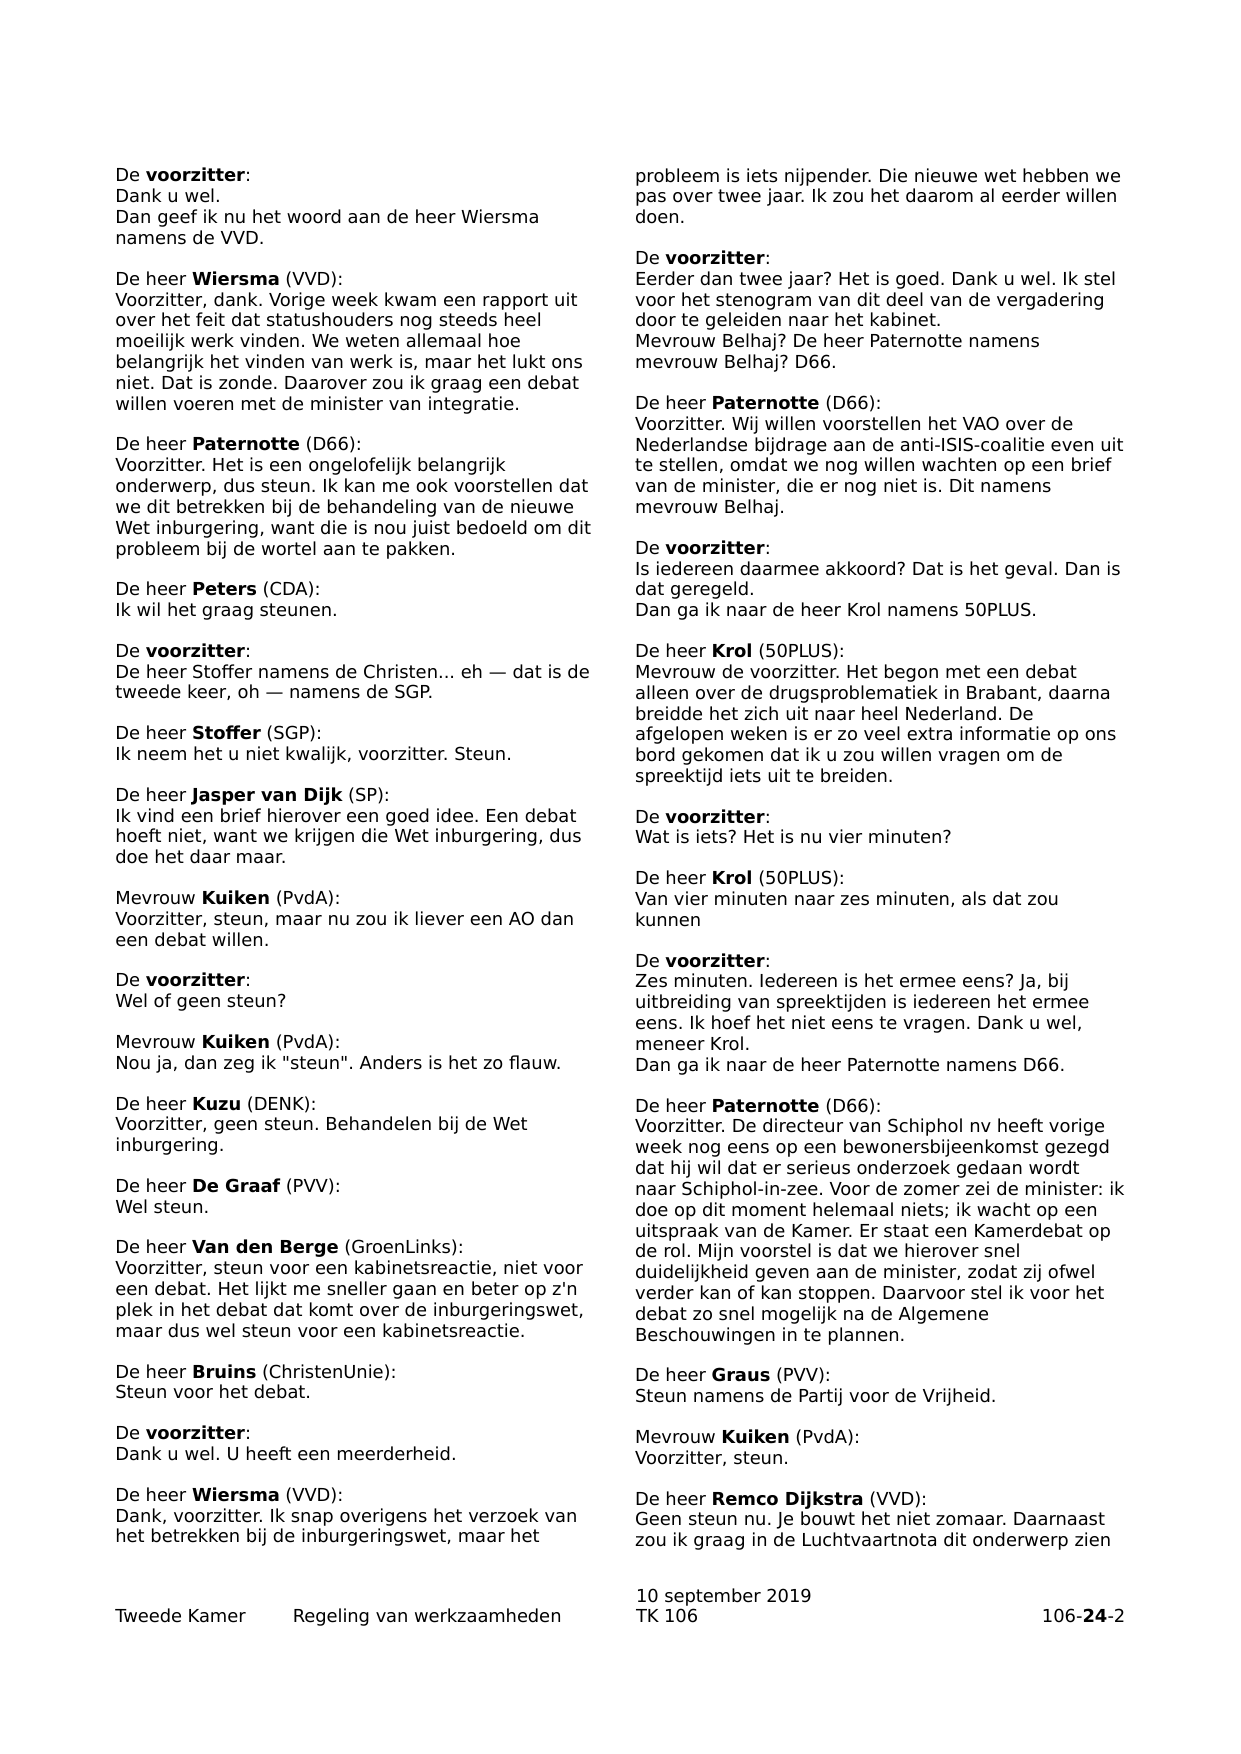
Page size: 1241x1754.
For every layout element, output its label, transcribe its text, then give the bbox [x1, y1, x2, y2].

text Steun voor het debat. [115, 1382, 605, 1403]
text Dank u wel. [115, 186, 605, 207]
text De voorzitter: [635, 248, 1125, 268]
text Dank u wel. U heeft een meerderheid. [115, 1444, 605, 1464]
text Voorzitter, steun. [635, 1448, 1125, 1468]
text De heer Wiersma (VVD): [115, 1484, 605, 1505]
text Eerder dan twee jaar? Het is goed. Dank u wel. Ik stel voor het stenogram van dit deel van de vergadering door te geleiden naar het kabinet. [635, 268, 1125, 331]
text De heer Van den Berge (GroenLinks): [115, 1237, 605, 1258]
text De heer Stoffer namens de Christen... eh — dat is de tweede keer, oh — namens de SGP. [115, 661, 605, 703]
text Mevrouw Belhaj? De heer Paternotte namens mevrouw Belhaj? D66. [635, 331, 1125, 373]
text Ik vind een brief hierover een goed idee. Een debat hoeft niet, want we krijgen die Wet inburgering, dus doe het daar maar. [115, 805, 605, 868]
text De heer Remco Dijkstra (VVD): [635, 1488, 1125, 1509]
text Dan ga ik naar de heer Paternotte namens D66. [635, 1054, 1125, 1075]
text Ik neem het u niet kwalijk, voorzitter. Steun. [115, 744, 605, 765]
text De voorzitter: [635, 807, 1125, 827]
text Wel steun. [115, 1197, 605, 1217]
text De heer Krol (50PLUS): [635, 868, 1125, 889]
text De heer Wiersma (VVD): [115, 268, 605, 289]
text De voorzitter: [115, 1423, 605, 1444]
text De voorzitter: [115, 165, 605, 186]
text De voorzitter: [635, 538, 1125, 558]
text De voorzitter: [115, 641, 605, 661]
text Mevrouw Kuiken (PvdA): [635, 1427, 1125, 1448]
text De voorzitter: [635, 951, 1125, 971]
text De heer Kuzu (DENK): [115, 1093, 605, 1114]
text De heer Stoffer (SGP): [115, 723, 605, 744]
text Mevrouw Kuiken (PvdA): [115, 888, 605, 909]
text De heer De Graaf (PVV): [115, 1176, 605, 1197]
text De heer Paternotte (D66): [635, 393, 1125, 413]
text De heer Paternotte (D66): [115, 434, 605, 455]
text De heer Bruins (ChristenUnie): [115, 1361, 605, 1382]
text De voorzitter: [115, 970, 605, 991]
text Dank, voorzitter. Ik snap overigens het verzoek van het betrekken bij de inburgeringswet, maar het [115, 1505, 605, 1547]
text Voorzitter, dank. Vorige week kwam een rapport uit over het feit dat statushouders nog steeds heel moeilijk werk vinden. We weten allemaal hoe belangrijk het vinden van werk is, maar het lukt ons niet. Dat is zonde. Daarover zou ik graag een debat willen voeren met de minister van integratie. [115, 289, 605, 414]
text Dan geef ik nu het woord aan de heer Wiersma namens de VVD. [115, 207, 605, 248]
text Voorzitter. Wij willen voorstellen het VAO over de Nederlandse bijdrage aan de anti-ISIS-coalitie even uit te stellen, omdat we nog willen wachten op een brief van de minister, die er nog niet is. Dit namens mevrouw Belhaj. [635, 413, 1125, 518]
text Wat is iets? Het is nu vier minuten? [635, 827, 1125, 848]
text Mevrouw Kuiken (PvdA): [115, 1032, 605, 1053]
text De heer Peters (CDA): [115, 579, 605, 600]
text Is iedereen daarmee akkoord? Dat is het geval. Dan is dat geregeld. [635, 558, 1125, 600]
text Voorzitter, steun voor een kabinetsreactie, niet voor een debat. Het lijkt me sneller gaan en beter op z'n plek in het debat dat komt over de inburgeringswet, maar dus wel steun voor een kabinetsreactie. [115, 1258, 605, 1341]
text De heer Jasper van Dijk (SP): [115, 785, 605, 805]
text Voorzitter. Het is een ongelofelijk belangrijk onderwerp, dus steun. Ik kan me ook voorstellen dat we dit betrekken bij de behandeling van de nieuwe Wet inburgering, want die is nou juist bedoeld om dit probleem bij de wortel aan te pakken. [115, 455, 605, 559]
text De heer Paternotte (D66): [635, 1095, 1125, 1116]
text Van vier minuten naar zes minuten, als dat zou kunnen [635, 889, 1125, 931]
text Steun namens de Partij voor de Vrijheid. [635, 1386, 1125, 1407]
text probleem is iets nijpender. Die nieuwe wet hebben we pas over twee jaar. Ik zou het daarom al eerder willen doen. [635, 165, 1125, 228]
text Voorzitter. De directeur van Schiphol nv heeft vorige week nog eens op een bewonersbijeenkomst gezegd dat hij wil dat er serieus onderzoek gedaan wordt naar Schiphol-in-zee. Voor de zomer zei de minister: ik doe op dit moment helemaal niets; ik wacht op een uitspraak van de Kamer. Er staat een Kamerdebat op de rol. Mijn voorstel is dat we hierover snel duidelijkheid geven aan de minister, zodat zij ofwel verder kan of kan stoppen. Daarvoor stel ik voor het debat zo snel mogelijk na de Algemene Beschouwingen in te plannen. [635, 1116, 1125, 1345]
text Ik wil het graag steunen. [115, 600, 605, 621]
text Voorzitter, geen steun. Behandelen bij de Wet inburgering. [115, 1114, 605, 1156]
text De heer Krol (50PLUS): [635, 641, 1125, 662]
text Voorzitter, steun, maar nu zou ik liever een AO dan een debat willen. [115, 909, 605, 950]
text Dan ga ik naar de heer Krol namens 50PLUS. [635, 600, 1125, 621]
text Mevrouw de voorzitter. Het begon met een debat alleen over de drugsproblematiek in Brabant, daarna breidde het zich uit naar heel Nederland. De afgelopen weken is er zo veel extra informatie op ons bord gekomen dat ik u zou willen vragen om de spreektijd iets uit te breiden. [635, 662, 1125, 787]
text De heer Graus (PVV): [635, 1365, 1125, 1386]
text Wel of geen steun? [115, 991, 605, 1012]
text Nou ja, dan zeg ik "steun". Anders is het zo flauw. [115, 1053, 605, 1073]
text Zes minuten. Iedereen is het ermee eens? Ja, bij uitbreiding van spreektijden is iedereen het ermee eens. Ik hoef het niet eens te vragen. Dank u wel, meneer Krol. [635, 971, 1125, 1054]
text Geen steun nu. Je bouwt het niet zomaar. Daarnaast zou ik graag in de Luchtvaartnota dit onderwerp zien [635, 1509, 1125, 1551]
